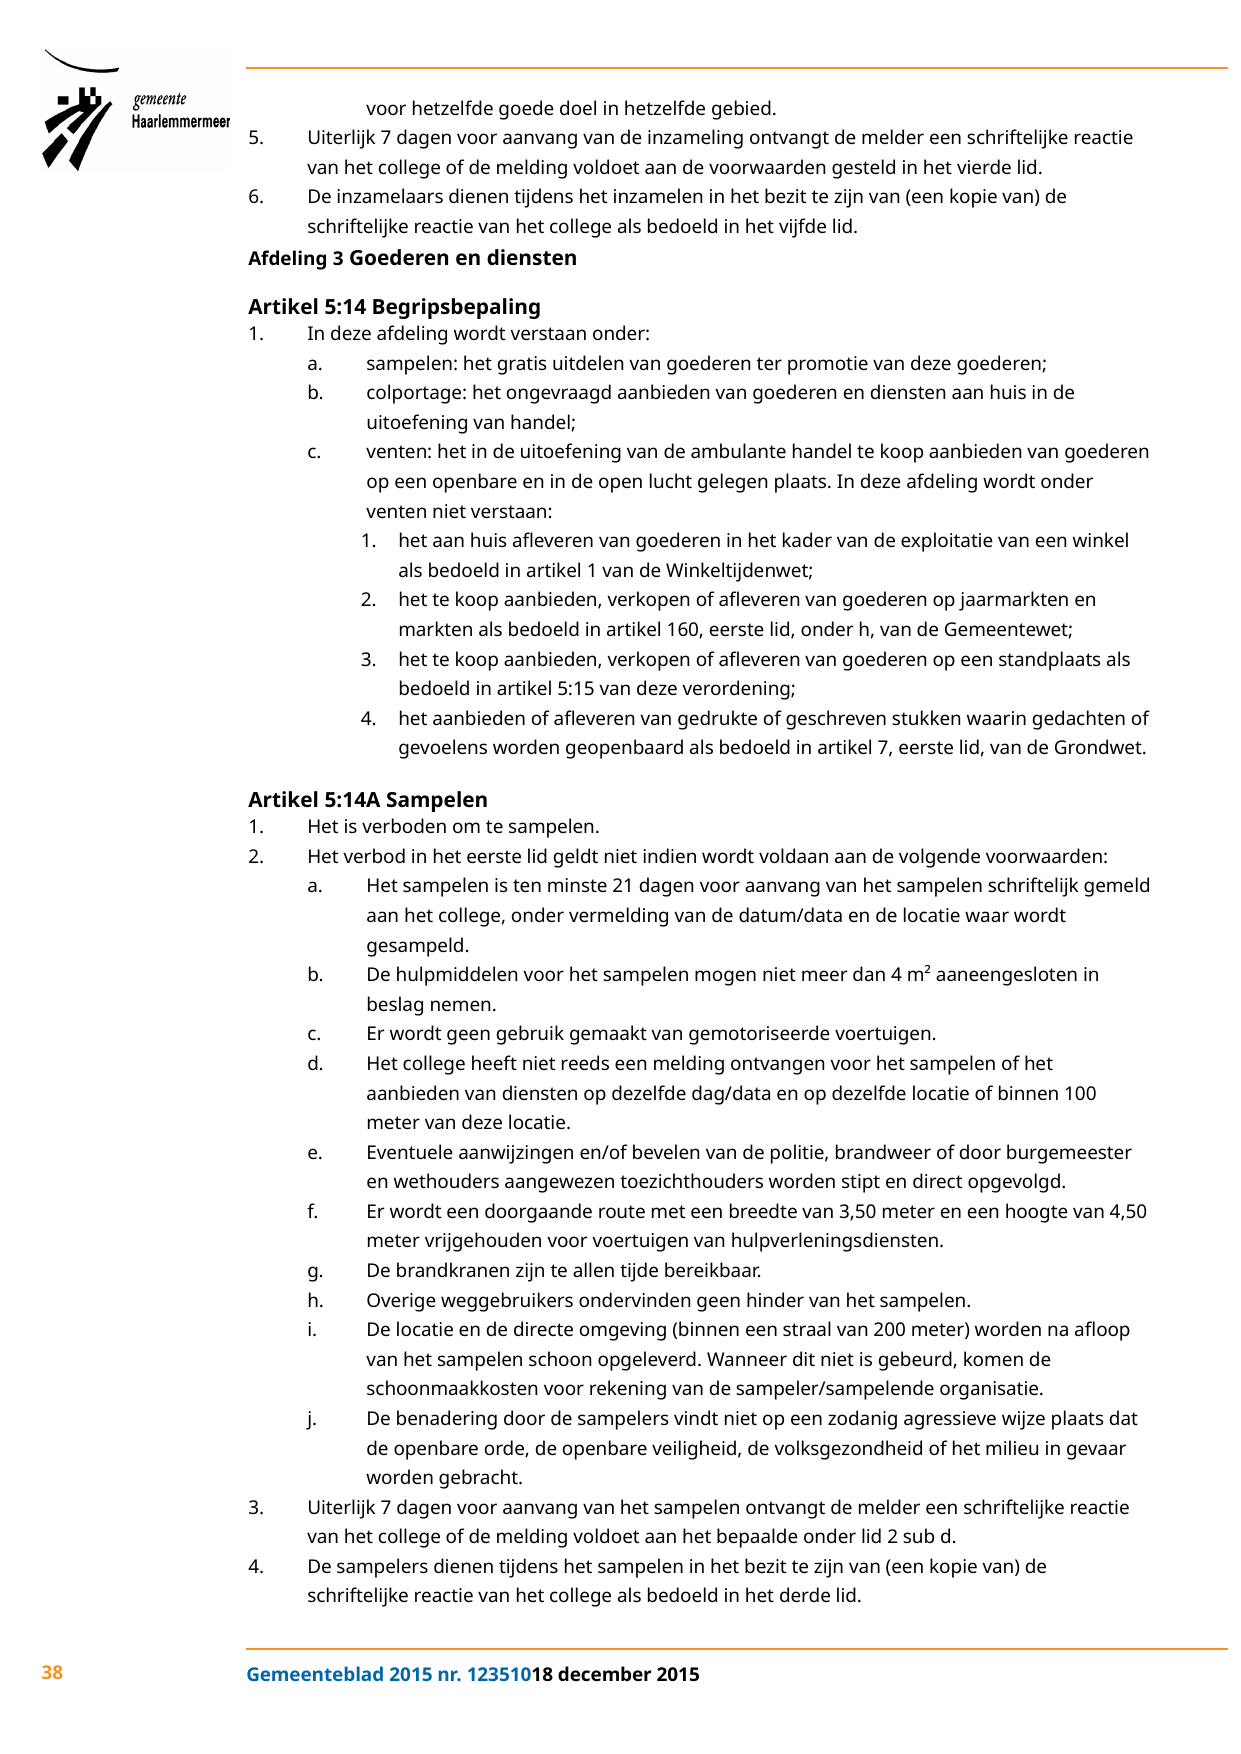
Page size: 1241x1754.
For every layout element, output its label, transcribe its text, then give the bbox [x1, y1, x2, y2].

list voor hetzelfde goede doel in hetzelfde gebied. [307, 95, 1152, 121]
text Artikel 5:14 Begripsbepaling [248, 292, 1152, 320]
list Uiterlijk 7 dagen voor aanvang van de inzameling ontvangt de melder een schriftelijke reactie van het college of de melding voldoet aan de voorwaarden gesteld in het vierde lid. [248, 124, 1152, 180]
list De brandkranen zijn te allen tijde bereikbaar. [307, 1257, 1152, 1283]
list het aan huis afleveren van goederen in het kader van de exploitatie van een winkel als bedoeld in artikel 1 van de Winkeltijdenwet; [361, 527, 1152, 583]
list het te koop aanbieden, verkopen of afleveren van goederen op een standplaats als bedoeld in artikel 5:15 van deze verordening; [361, 646, 1152, 701]
list Het sampelen is ten minste 21 dagen voor aanvang van het sampelen schriftelijk gemeld aan het college, onder vermelding van de datum/data en de locatie waar wordt gesampeld. [307, 873, 1152, 957]
list sampelen: het gratis uitdelen van goederen ter promotie van deze goederen; [307, 350, 1152, 376]
list Het college heeft niet reeds een melding ontvangen voor het sampelen of het aanbieden van diensten op dezelfde dag/data en op dezelfde locatie of binnen 100 meter van deze locatie. [307, 1050, 1152, 1135]
text Afdeling 3 Goederen en diensten [248, 243, 1152, 271]
list Er wordt een doorgaande route met een breedte van 3,50 meter en een hoogte van 4,50 meter vrijgehouden voor voertuigen van hulpverleningsdiensten. [307, 1198, 1152, 1253]
list De locatie en de directe omgeving (binnen een straal van 200 meter) worden na afloop van het sampelen schoon opgeleverd. Wanneer dit niet is gebeurd, komen de schoonmaakkosten voor rekening van de sampeler/sampelende organisatie. [307, 1316, 1152, 1401]
list het aanbieden of afleveren van gedrukte of geschreven stukken waarin gedachten of gevoelens worden geopenbaard als bedoeld in artikel 7, eerste lid, van de Grondwet. [361, 705, 1152, 760]
list Het is verboden om te sampelen. [248, 813, 1152, 839]
list colportage: het ongevraagd aanbieden van goederen en diensten aan huis in de uitoefening van handel; [307, 379, 1152, 435]
list In deze afdeling wordt verstaan onder: [248, 320, 1152, 346]
text Artikel 5:14A Sampelen [248, 785, 1152, 813]
list De inzamelaars dienen tijdens het inzamelen in het bezit te zijn van (een kopie van) de schriftelijke reactie van het college als bedoeld in het vijfde lid. [248, 183, 1152, 239]
list De benadering door de sampelers vindt niet op een zodanig agressieve wijze plaats dat de openbare orde, de openbare veiligheid, de volksgezondheid of het milieu in gevaar worden gebracht. [307, 1405, 1152, 1490]
list Uiterlijk 7 dagen voor aanvang van het sampelen ontvangt de melder een schriftelijke reactie van het college of de melding voldoet aan het bepaalde onder lid 2 sub d. [248, 1494, 1152, 1549]
list De sampelers dienen tijdens het sampelen in het bezit te zijn van (een kopie van) de schriftelijke reactie van het college als bedoeld in het derde lid. [248, 1553, 1152, 1608]
list Overige weggebruikers ondervinden geen hinder van het sampelen. [307, 1287, 1152, 1312]
list Er wordt geen gebruik gemaakt van gemotoriseerde voertuigen. [307, 1021, 1152, 1046]
list het te koop aanbieden, verkopen of afleveren van goederen op jaarmarkten en markten als bedoeld in artikel 160, eerste lid, onder h, van de Gemeentewet; [361, 587, 1152, 642]
picture [41, 47, 231, 172]
list De hulpmiddelen voor het sampelen mogen niet meer dan 4 m² aaneengesloten in beslag nemen. [307, 961, 1152, 1017]
list Eventuele aanwijzingen en/of bevelen van de politie, brandweer of door burgemeester en wethouders aangewezen toezichthouders worden stipt en direct opgevolgd. [307, 1139, 1152, 1194]
list venten: het in de uitoefening van de ambulante handel te koop aanbieden van goederen op een openbare en in de open lucht gelegen plaats. In deze afdeling wordt onder venten niet verstaan: [307, 439, 1152, 524]
list Het verbod in het eerste lid geldt niet indien wordt voldaan aan de volgende voorwaarden: [248, 843, 1152, 869]
